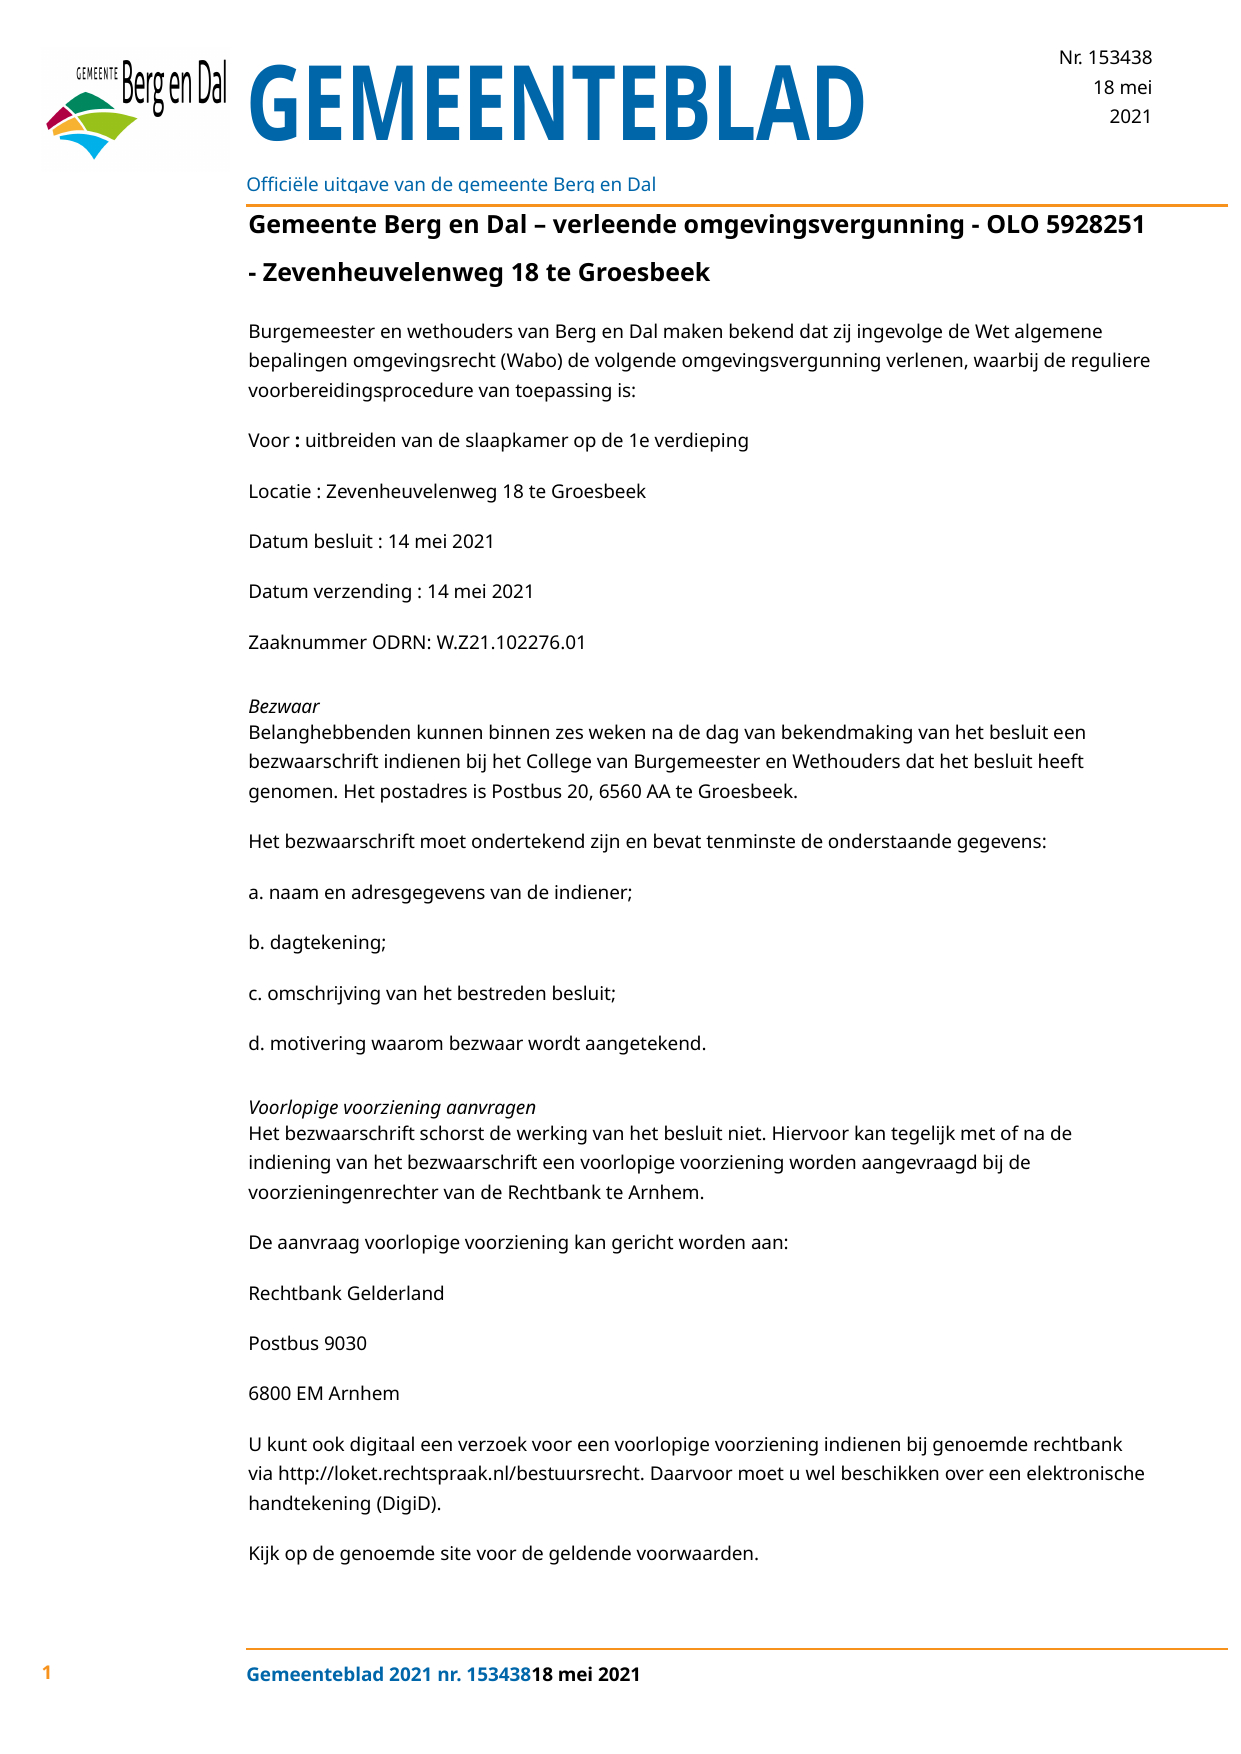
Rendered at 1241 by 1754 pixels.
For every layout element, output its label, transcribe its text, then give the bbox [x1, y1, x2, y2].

text Het bezwaarschrift schorst de werking van het besluit niet. Hiervoor kan tegelijk met of na de indiening van het bezwaarschrift een voorlopige voorziening worden aangevraagd bij de voorzieningenrechter van de Rechtbank te Arnhem. [248, 1120, 1152, 1205]
text Voorlopige voorziening aanvragen [248, 1094, 1152, 1120]
text Gemeente Berg en Dal – verleende omgevingsvergunning - OLO 5928251 - Zevenheuvelenweg 18 te Groesbeek [248, 207, 1152, 288]
text Rechtbank Gelderland [248, 1280, 1152, 1306]
text d. motivering waarom bezwaar wordt aangetekend. [248, 1030, 1152, 1056]
text Datum besluit : 14 mei 2021 [248, 528, 1152, 554]
text Belanghebbenden kunnen binnen zes weken na de dag van bekendmaking van het besluit een bezwaarschrift indienen bij het College van Burgemeester en Wethouders dat het besluit heeft genomen. Het postadres is Postbus 20, 6560 AA te Groesbeek. [248, 719, 1152, 804]
text Locatie : Zevenheuvelenweg 18 te Groesbeek [248, 478, 1152, 504]
text Voor : uitbreiden van de slaapkamer op de 1e verdieping [248, 427, 1152, 453]
text Kijk op de genoemde site voor de geldende voorwaarden. [248, 1541, 1152, 1566]
text De aanvraag voorlopige voorziening kan gericht worden aan: [248, 1229, 1152, 1255]
text Bezwaar [248, 693, 1152, 719]
picture [41, 47, 231, 172]
text 6800 EM Arnhem [248, 1381, 1152, 1406]
text Burgemeester en wethouders van Berg en Dal maken bekend dat zij ingevolge de Wet algemene bepalingen omgevingsrecht (Wabo) de volgende omgevingsvergunning verlenen, waarbij de reguliere voorbereidingsprocedure van toepassing is: [248, 318, 1152, 403]
text Postbus 9030 [248, 1330, 1152, 1356]
text Zaaknummer ODRN: W.Z21.102276.01 [248, 629, 1152, 655]
text Datum verzending : 14 mei 2021 [248, 579, 1152, 604]
text U kunt ook digitaal een verzoek voor een voorlopige voorziening indienen bij genoemde rechtbank via http://loket.rechtspraak.nl/bestuursrecht. Daarvoor moet u wel beschikken over een elektronische handtekening (DigiD). [248, 1431, 1152, 1516]
text c. omschrijving van het bestreden besluit; [248, 980, 1152, 1005]
text b. dagtekening; [248, 929, 1152, 955]
text a. naam en adresgegevens van de indiener; [248, 879, 1152, 904]
text Het bezwaarschrift moet ondertekend zijn en bevat tenminste de onderstaande gegevens: [248, 828, 1152, 854]
